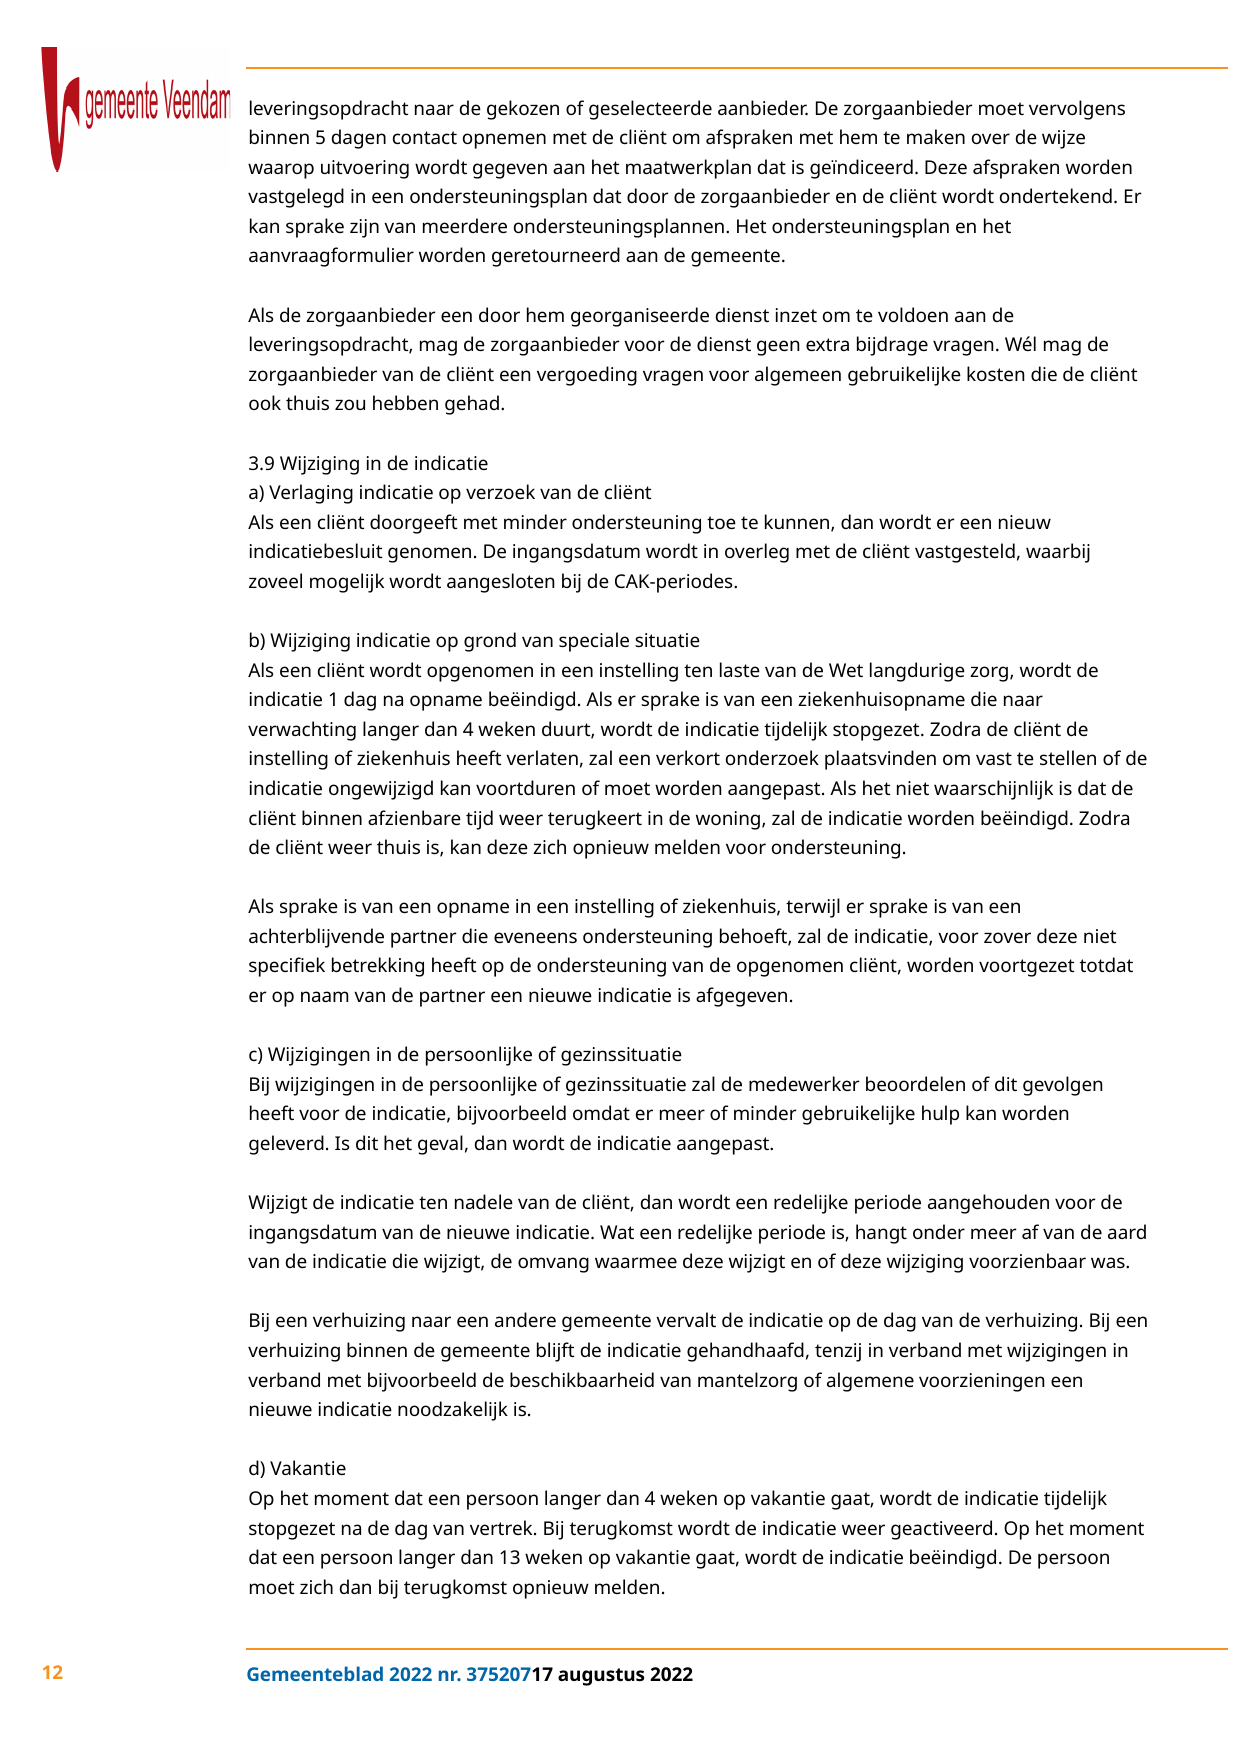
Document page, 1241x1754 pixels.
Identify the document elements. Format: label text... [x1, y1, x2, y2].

text Op het moment dat een persoon langer dan 4 weken op vakantie gaat, wordt de indicatie tijdelijk stopgezet na de dag van vertrek. Bij terugkomst wordt de indicatie weer geactiveerd. Op het moment dat een persoon langer dan 13 weken op vakantie gaat, wordt de indicatie beëindigd. De persoon moet zich dan bij terugkomst opnieuw melden. [248, 1485, 1152, 1600]
text Als sprake is van een opname in een instelling of ziekenhuis, terwijl er sprake is van een achterblijvende partner die eveneens ondersteuning behoeft, zal de indicatie, voor zover deze niet specifiek betrekking heeft op de ondersteuning van de opgenomen cliënt, worden voortgezet totdat er op naam van de partner een nieuwe indicatie is afgegeven. [248, 893, 1152, 1008]
text Bij een verhuizing naar een andere gemeente vervalt de indicatie op de dag van de verhuizing. Bij een verhuizing binnen de gemeente blijft de indicatie gehandhaafd, tenzij in verband met wijzigingen in verband met bijvoorbeeld de beschikbaarheid van mantelzorg of algemene voorzieningen een nieuwe indicatie noodzakelijk is. [248, 1308, 1152, 1422]
text Wijzigt de indicatie ten nadele van de cliënt, dan wordt een redelijke periode aangehouden voor de ingangsdatum van de nieuwe indicatie. Wat een redelijke periode is, hangt onder meer af van de aard van de indicatie die wijzigt, de omvang waarmee deze wijzigt en of deze wijziging voorzienbaar was. [248, 1189, 1152, 1274]
text d) Vakantie [248, 1456, 1152, 1481]
text Als een cliënt doorgeeft met minder ondersteuning toe te kunnen, dan wordt er een nieuw indicatiebesluit genomen. De ingangsdatum wordt in overleg met de cliënt vastgesteld, waarbij zoveel mogelijk wordt aangesloten bij de CAK-periodes. [248, 509, 1152, 594]
text Bij wijzigingen in de persoonlijke of gezinssituatie zal de medewerker beoordelen of dit gevolgen heeft voor de indicatie, bijvoorbeeld omdat er meer of minder gebruikelijke hulp kan worden geleverd. Is dit het geval, dan wordt de indicatie aangepast. [248, 1071, 1152, 1156]
text Als een cliënt wordt opgenomen in een instelling ten laste van de Wet langdurige zorg, wordt de indicatie 1 dag na opname beëindigd. Als er sprake is van een ziekenhuisopname die naar verwachting langer dan 4 weken duurt, wordt de indicatie tijdelijk stopgezet. Zodra de cliënt de instelling of ziekenhuis heeft verlaten, zal een verkort onderzoek plaatsvinden om vast te stellen of de indicatie ongewijzigd kan voortduren of moet worden aangepast. Als het niet waarschijnlijk is dat de cliënt binnen afzienbare tijd weer terugkeert in de woning, zal de indicatie worden beëindigd. Zodra de cliënt weer thuis is, kan deze zich opnieuw melden voor ondersteuning. [248, 657, 1152, 860]
picture [41, 47, 231, 172]
text b) Wijziging indicatie op grond van speciale situatie [248, 627, 1152, 653]
text leveringsopdracht naar de gekozen of geselecteerde aanbieder. De zorgaanbieder moet vervolgens binnen 5 dagen contact opnemen met de cliënt om afspraken met hem te maken over de wijze waarop uitvoering wordt gegeven aan het maatwerkplan dat is geïndiceerd. Deze afspraken worden vastgelegd in een ondersteuningsplan dat door de zorgaanbieder en de cliënt wordt ondertekend. Er kan sprake zijn van meerdere ondersteuningsplannen. Het ondersteuningsplan en het aanvraagformulier worden geretourneerd aan de gemeente. [248, 95, 1152, 268]
text Als de zorgaanbieder een door hem georganiseerde dienst inzet om te voldoen aan de leveringsopdracht, mag de zorgaanbieder voor de dienst geen extra bijdrage vragen. Wél mag de zorgaanbieder van de cliënt een vergoeding vragen voor algemeen gebruikelijke kosten die de cliënt ook thuis zou hebben gehad. [248, 302, 1152, 416]
text c) Wijzigingen in de persoonlijke of gezinssituatie [248, 1041, 1152, 1067]
text a) Verlaging indicatie op verzoek van de cliënt [248, 479, 1152, 505]
text 3.9 Wijziging in de indicatie [248, 450, 1152, 476]
